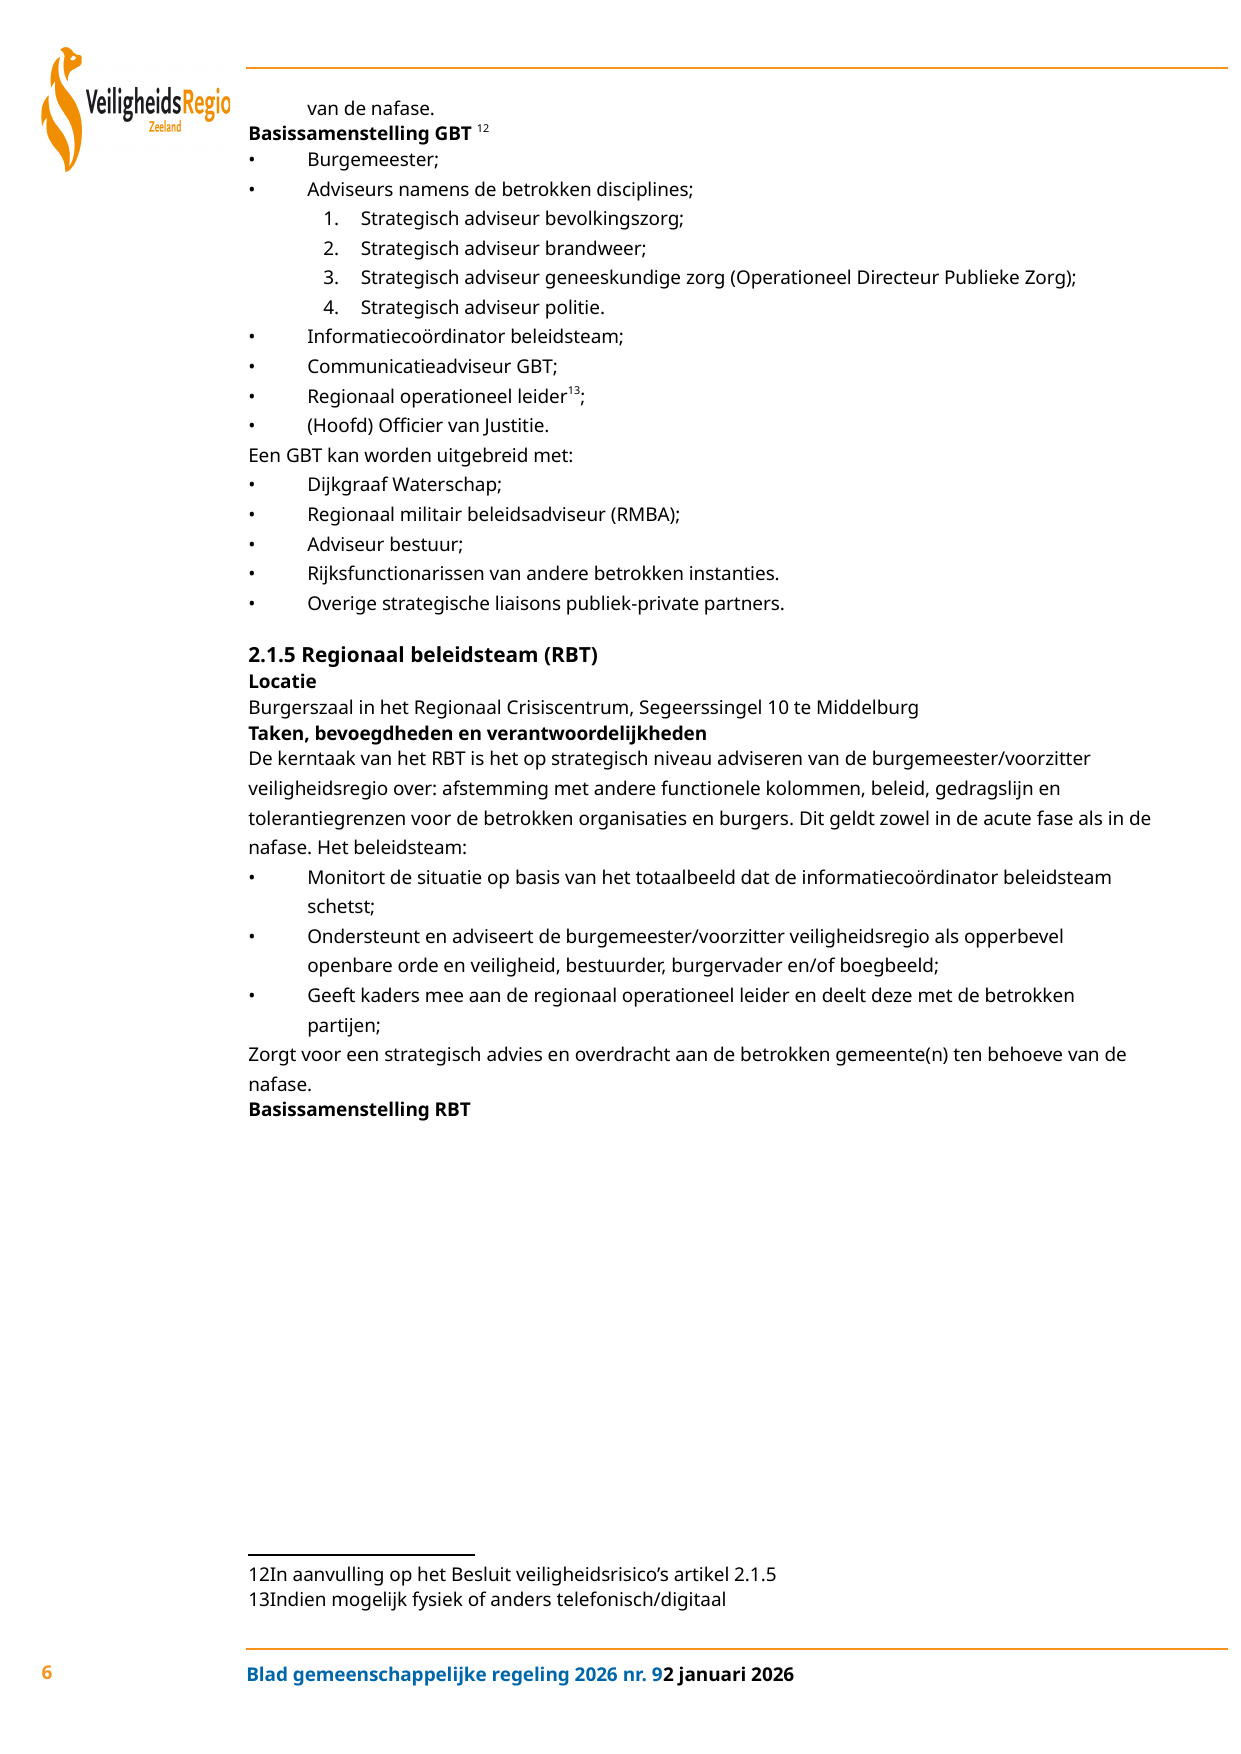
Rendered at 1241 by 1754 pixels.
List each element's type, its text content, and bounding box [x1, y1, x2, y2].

table_cell Basissamenstelling RBT [248, 1097, 1152, 1122]
table_cell De kerntaak van het RBT is het op strategisch niveau adviseren van de burgemeester/voorzitter veiligheidsregio over: afstemming met andere functionele kolommen, beleid, gedragslijn en tolerantiegrenzen voor de betrokken organisaties en burgers. Dit geldt zowel in de acute fase als in de nafase. Het beleidsteam: Monitort de situatie op basis van het totaalbeeld dat de informatiecoördinator beleidsteam schetst; Ondersteunt en adviseert de burgemeester/voorzitter veiligheidsregio als opperbevel openbare orde en veiligheid, bestuurder, burgervader en/of boegbeeld; Geeft kaders mee aan de regionaal operationeel leider en deelt deze met de betrokken partijen; Zorgt voor een strategisch advies en overdracht aan de betrokken gemeente(n) ten behoeve van de nafase. [248, 746, 1152, 1097]
table_cell van de nafase. [248, 95, 1152, 121]
text 2.1.5 Regionaal beleidsteam (RBT) [248, 640, 1152, 668]
table_cell Burgerszaal in het Regionaal Crisiscentrum, Segeerssingel 10 te Middelburg [248, 694, 1152, 720]
table_cell Taken, bevoegdheden en verantwoordelijkheden [248, 720, 1152, 746]
picture [41, 47, 231, 172]
table_cell Basissamenstelling GBT [248, 121, 1152, 146]
table_cell Burgemeester; Adviseurs namens de betrokken disciplines; Strategisch adviseur bevolkingszorg; Strategisch adviseur brandweer; Strategisch adviseur geneeskundige zorg (Operationeel Directeur Publieke Zorg); Strategisch adviseur politie. Informatiecoördinator beleidsteam; Communicatieadviseur GBT; Regionaal operationeel leider; (Hoofd) Officier van Justitie. Een GBT kan worden uitgebreid met: Dijkgraaf Waterschap; Regionaal militair beleidsadviseur (RMBA); Adviseur bestuur; Rijksfunctionarissen van andere betrokken instanties. Overige strategische liaisons publiek-private partners. [248, 146, 1152, 616]
table_header Locatie [248, 668, 1152, 694]
